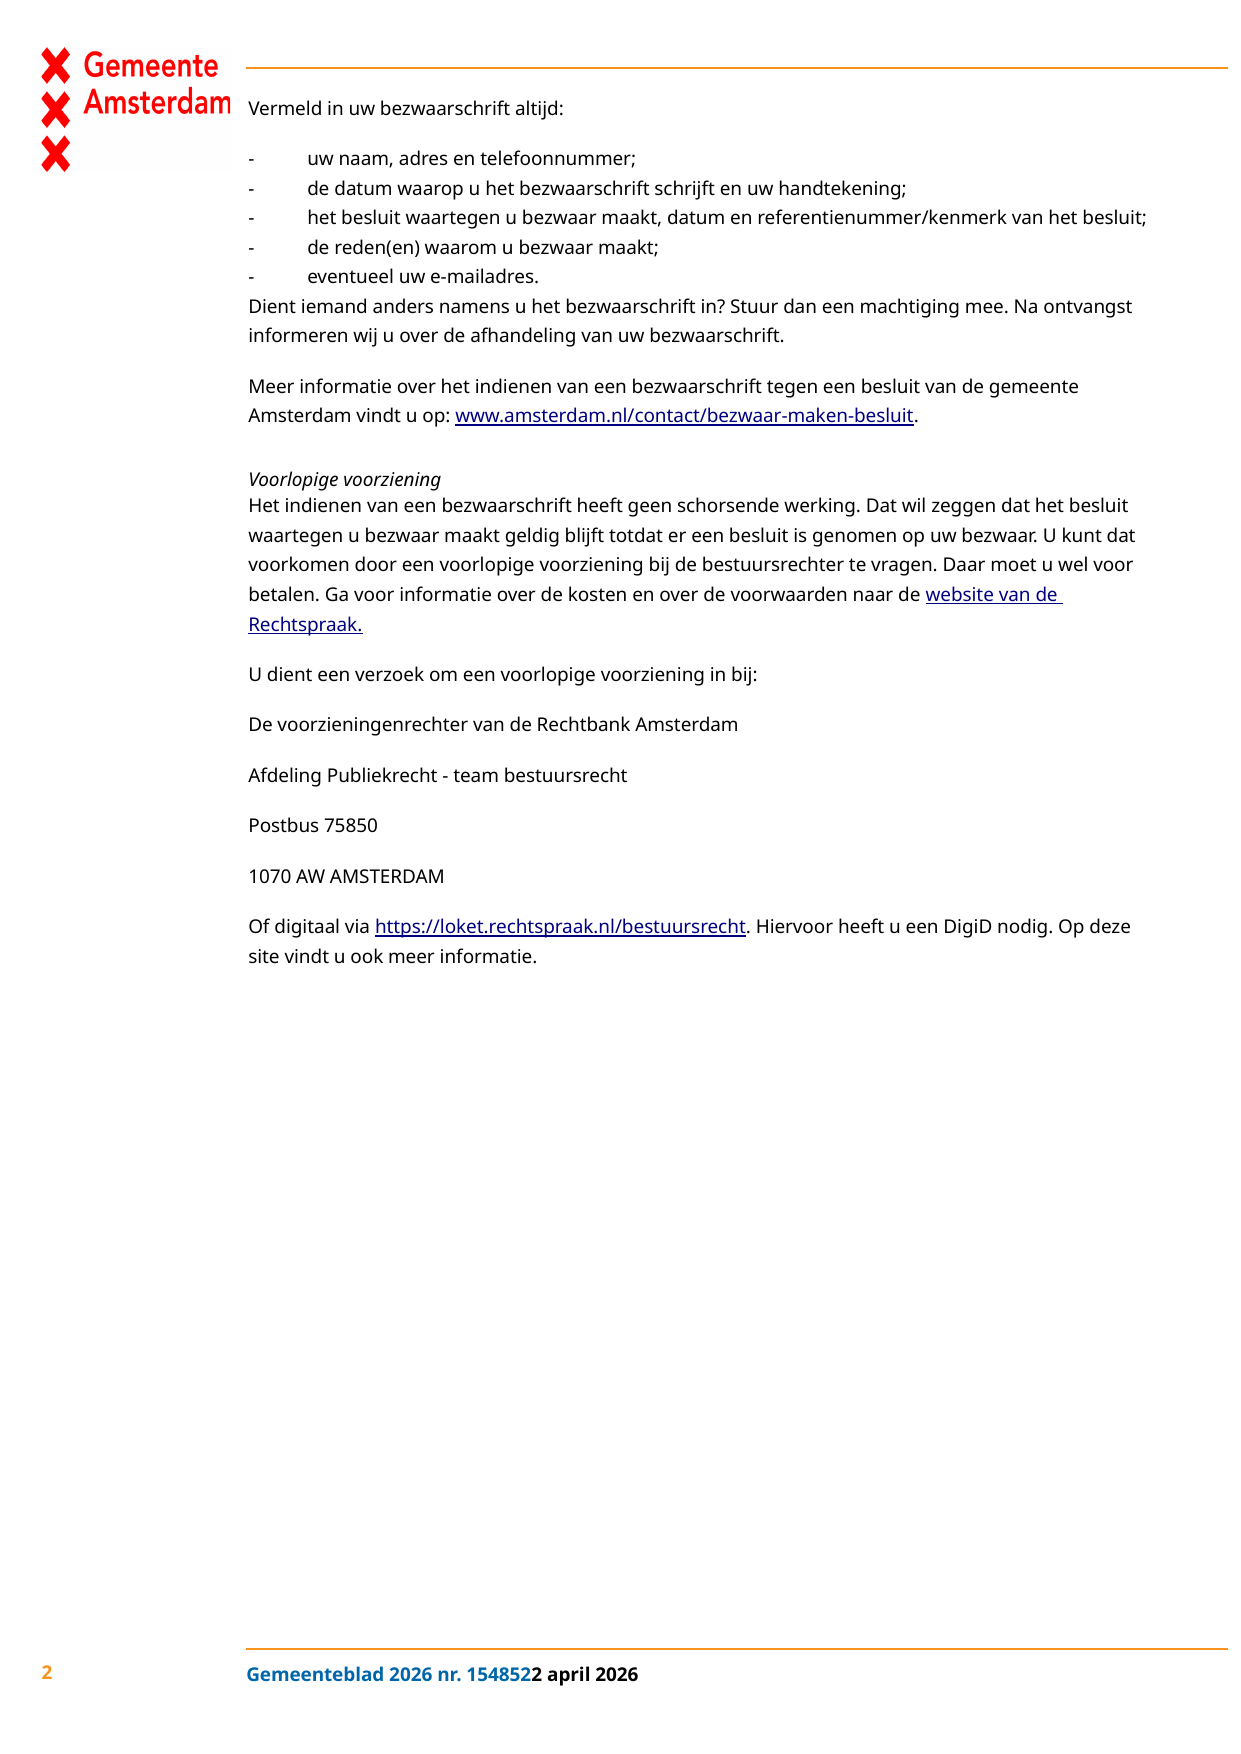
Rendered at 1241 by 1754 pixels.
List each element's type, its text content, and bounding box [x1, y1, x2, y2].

list eventueel uw e-mailadres. [248, 263, 1152, 289]
picture [41, 47, 231, 172]
text Het indienen van een bezwaarschrift heeft geen schorsende werking. Dat wil zeggen dat het besluit waartegen u bezwaar maakt geldig blijft totdat er een besluit is genomen op uw bezwaar. U kunt dat voorkomen door een voorlopige voorziening bij de bestuursrechter te vragen. Daar moet u wel voor betalen. Ga voor informatie over de kosten en over de voorwaarden naar de website van de Rechtspraak. [248, 492, 1152, 636]
list de datum waarop u het bezwaarschrift schrijft en uw handtekening; [248, 175, 1152, 201]
list het besluit waartegen u bezwaar maakt, datum en referentienummer/kenmerk van het besluit; [248, 204, 1152, 230]
text 1070 AW AMSTERDAM [248, 863, 1152, 888]
text Afdeling Publiekrecht - team bestuursrecht [248, 762, 1152, 788]
text De voorzieningenrechter van de Rechtbank Amsterdam [248, 712, 1152, 737]
text Voorlopige voorziening [248, 467, 1152, 492]
text Dient iemand anders namens u het bezwaarschrift in? Stuur dan een machtiging mee. Na ontvangst informeren wij u over de afhandeling van uw bezwaarschrift. [248, 293, 1152, 348]
list de reden(en) waarom u bezwaar maakt; [248, 234, 1152, 260]
text Postbus 75850 [248, 812, 1152, 838]
text Meer informatie over het indienen van een bezwaarschrift tegen een besluit van de gemeente Amsterdam vindt u op: www.amsterdam.nl/contact/bezwaar-maken-besluit. [248, 373, 1152, 428]
text Vermeld in uw bezwaarschrift altijd: [248, 95, 1152, 121]
list uw naam, adres en telefoonnummer; [248, 145, 1152, 171]
text U dient een verzoek om een voorlopige voorziening in bij: [248, 661, 1152, 687]
text Of digitaal via https://loket.rechtspraak.nl/bestuursrecht. Hiervoor heeft u een DigiD nodig. Op deze site vindt u ook meer informatie. [248, 913, 1152, 968]
